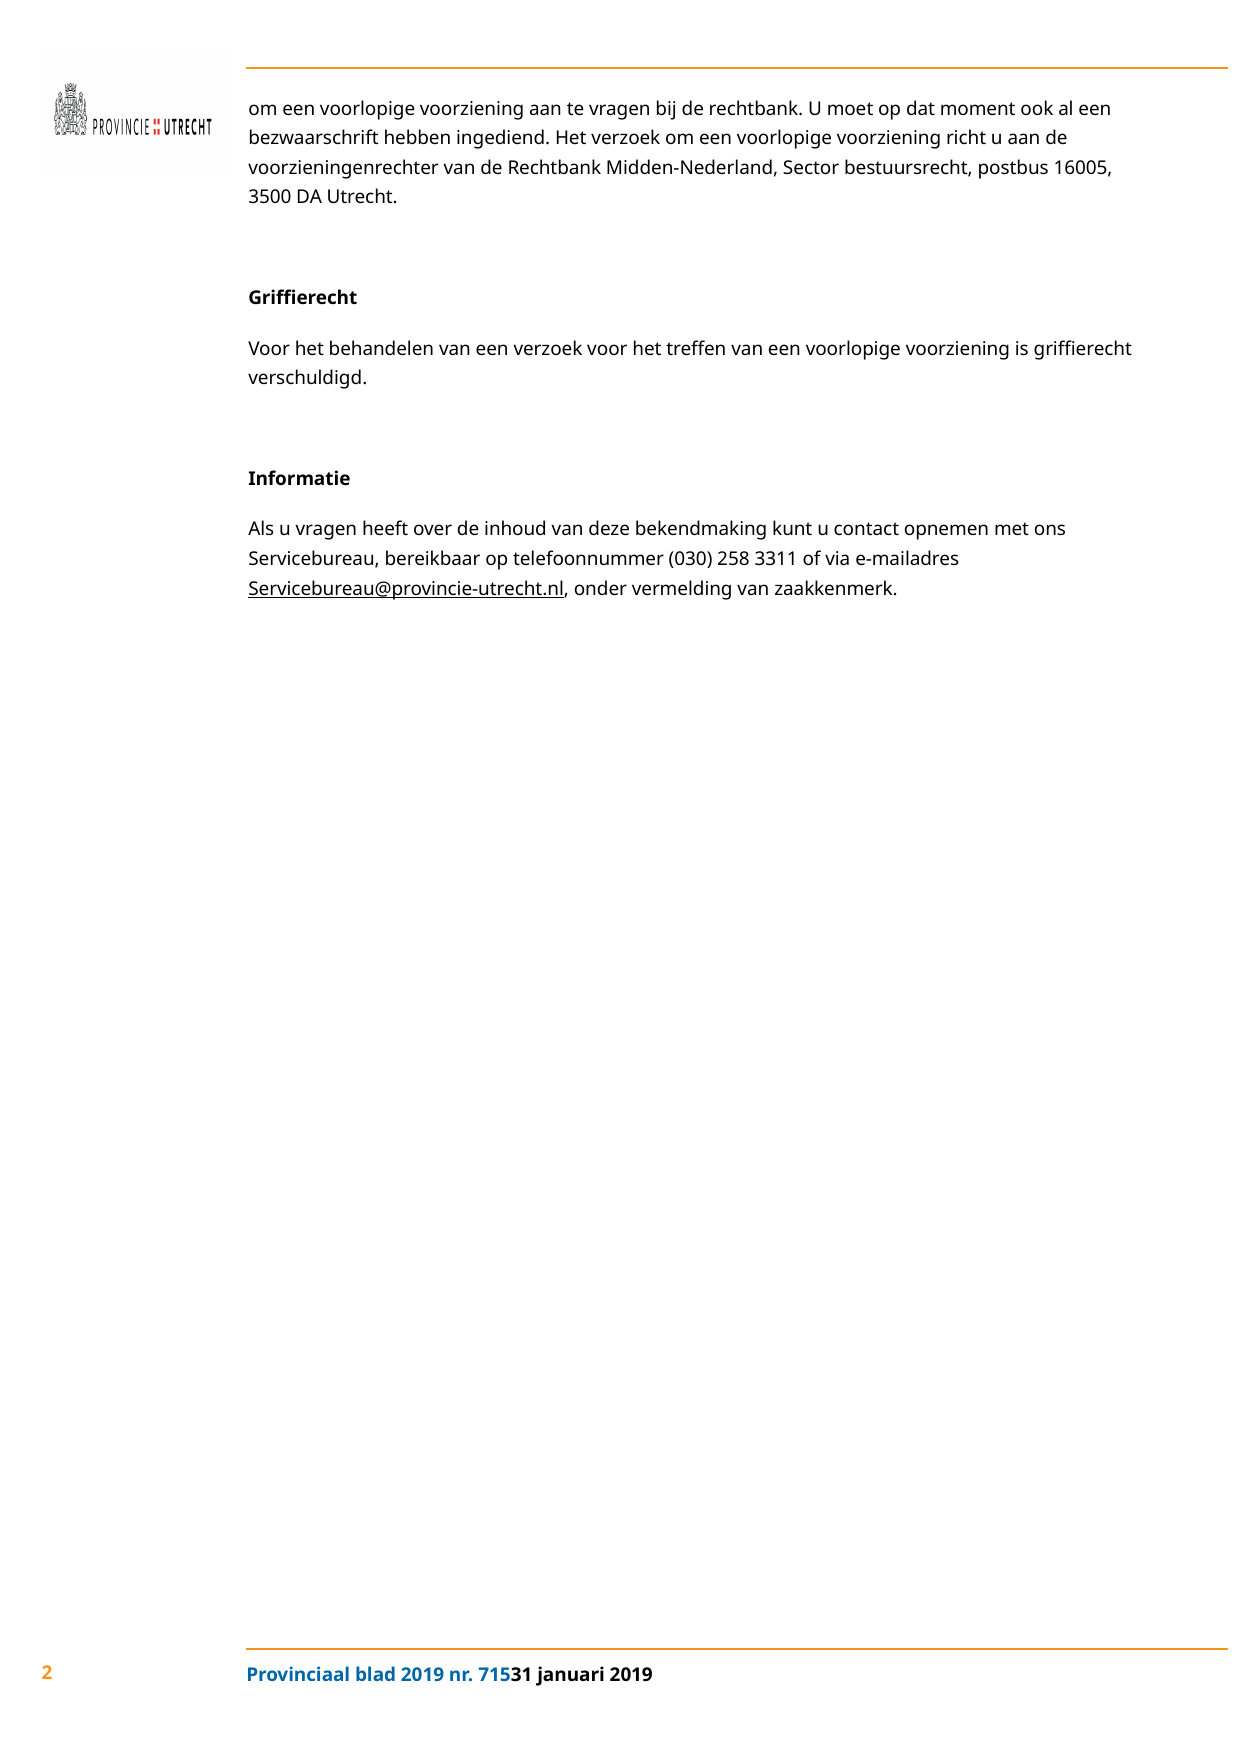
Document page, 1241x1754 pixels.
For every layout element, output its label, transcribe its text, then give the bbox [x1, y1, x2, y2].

text om een voorlopige voorziening aan te vragen bij de rechtbank. U moet op dat moment ook al een bezwaarschrift hebben ingediend. Het verzoek om een voorlopige voorziening richt u aan de voorzieningenrechter van de Rechtbank Midden-Nederland, Sector bestuursrecht, postbus 16005, 3500 DA Utrecht. [248, 95, 1152, 209]
text Als u vragen heeft over de inhoud van deze bekendmaking kunt u contact opnemen met ons Servicebureau, bereikbaar op telefoonnummer (030) 258 3311 of via e-mailadres Servicebureau@provincie-utrecht.nl, onder vermelding van zaakkenmerk. [248, 516, 1152, 601]
text Informatie [248, 465, 1152, 491]
text Griffierecht [248, 284, 1152, 310]
picture [41, 47, 231, 172]
text Voor het behandelen van een verzoek voor het treffen van een voorlopige voorziening is griffierecht verschuldigd. [248, 335, 1152, 390]
